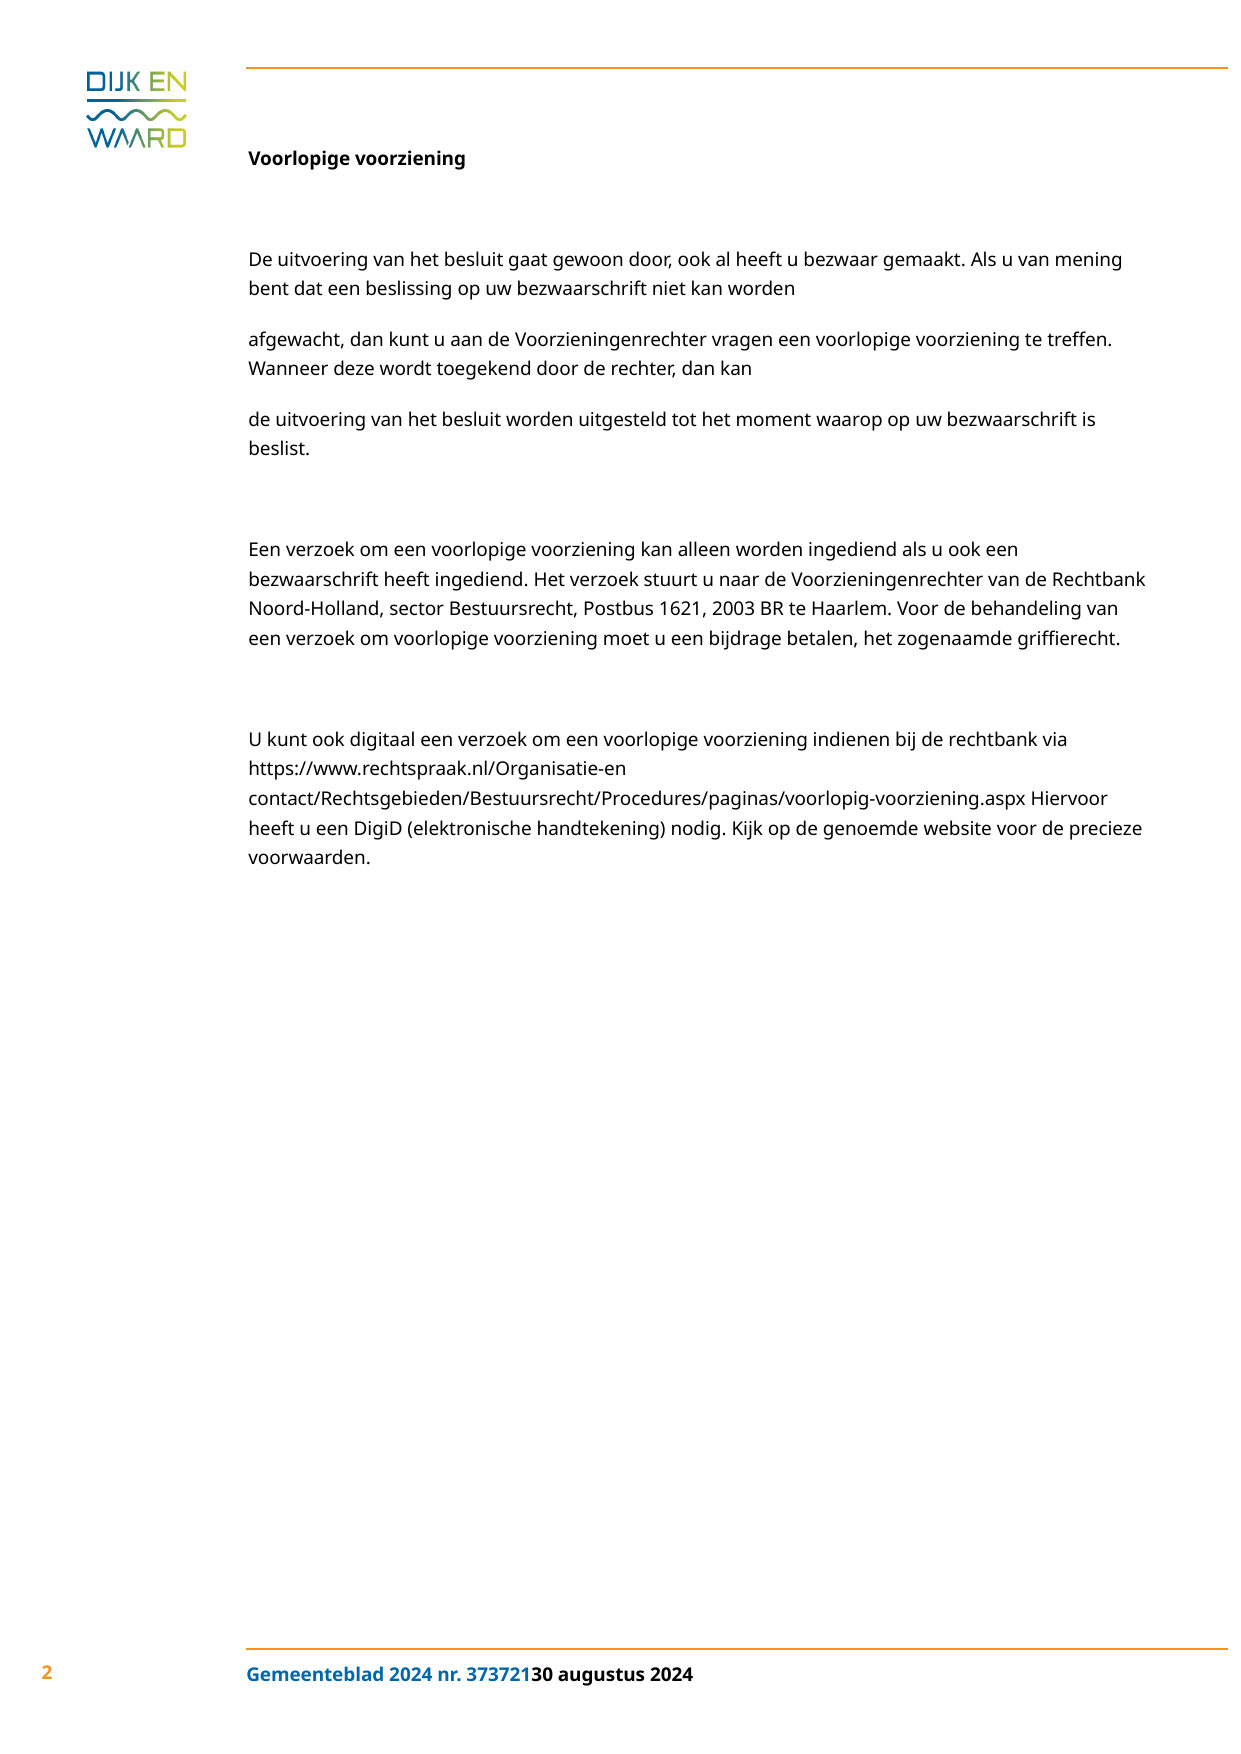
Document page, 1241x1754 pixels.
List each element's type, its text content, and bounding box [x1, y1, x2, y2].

text afgewacht, dan kunt u aan de Voorzieningenrechter vragen een voorlopige voorziening te treffen. Wanneer deze wordt toegekend door de rechter, dan kan [248, 326, 1152, 381]
text de uitvoering van het besluit worden uitgesteld tot het moment waarop op uw bezwaarschrift is beslist. [248, 406, 1152, 461]
text De uitvoering van het besluit gaat gewoon door, ook al heeft u bezwaar gemaakt. Als u van mening bent dat een beslissing op uw bezwaarschrift niet kan worden [248, 246, 1152, 301]
text Een verzoek om een voorlopige voorziening kan alleen worden ingediend als u ook een bezwaarschrift heeft ingediend. Het verzoek stuurt u naar de Voorzieningenrechter van de Rechtbank Noord-Holland, sector Bestuursrecht, Postbus 1621, 2003 BR te Haarlem. Voor de behandeling van een verzoek om voorlopige voorziening moet u een bijdrage betalen, het zogenaamde griffierecht. [248, 536, 1152, 651]
text Voorlopige voorziening [248, 145, 1152, 171]
picture [41, 47, 231, 172]
text U kunt ook digitaal een verzoek om een voorlopige voorziening indienen bij de rechtbank via https://www.rechtspraak.nl/Organisatie-en contact/Rechtsgebieden/Bestuursrecht/Procedures/paginas/voorlopig-voorziening.aspx Hiervoor heeft u een DigiD (elektronische handtekening) nodig. Kijk op de genoemde website voor de precieze voorwaarden. [248, 726, 1152, 870]
